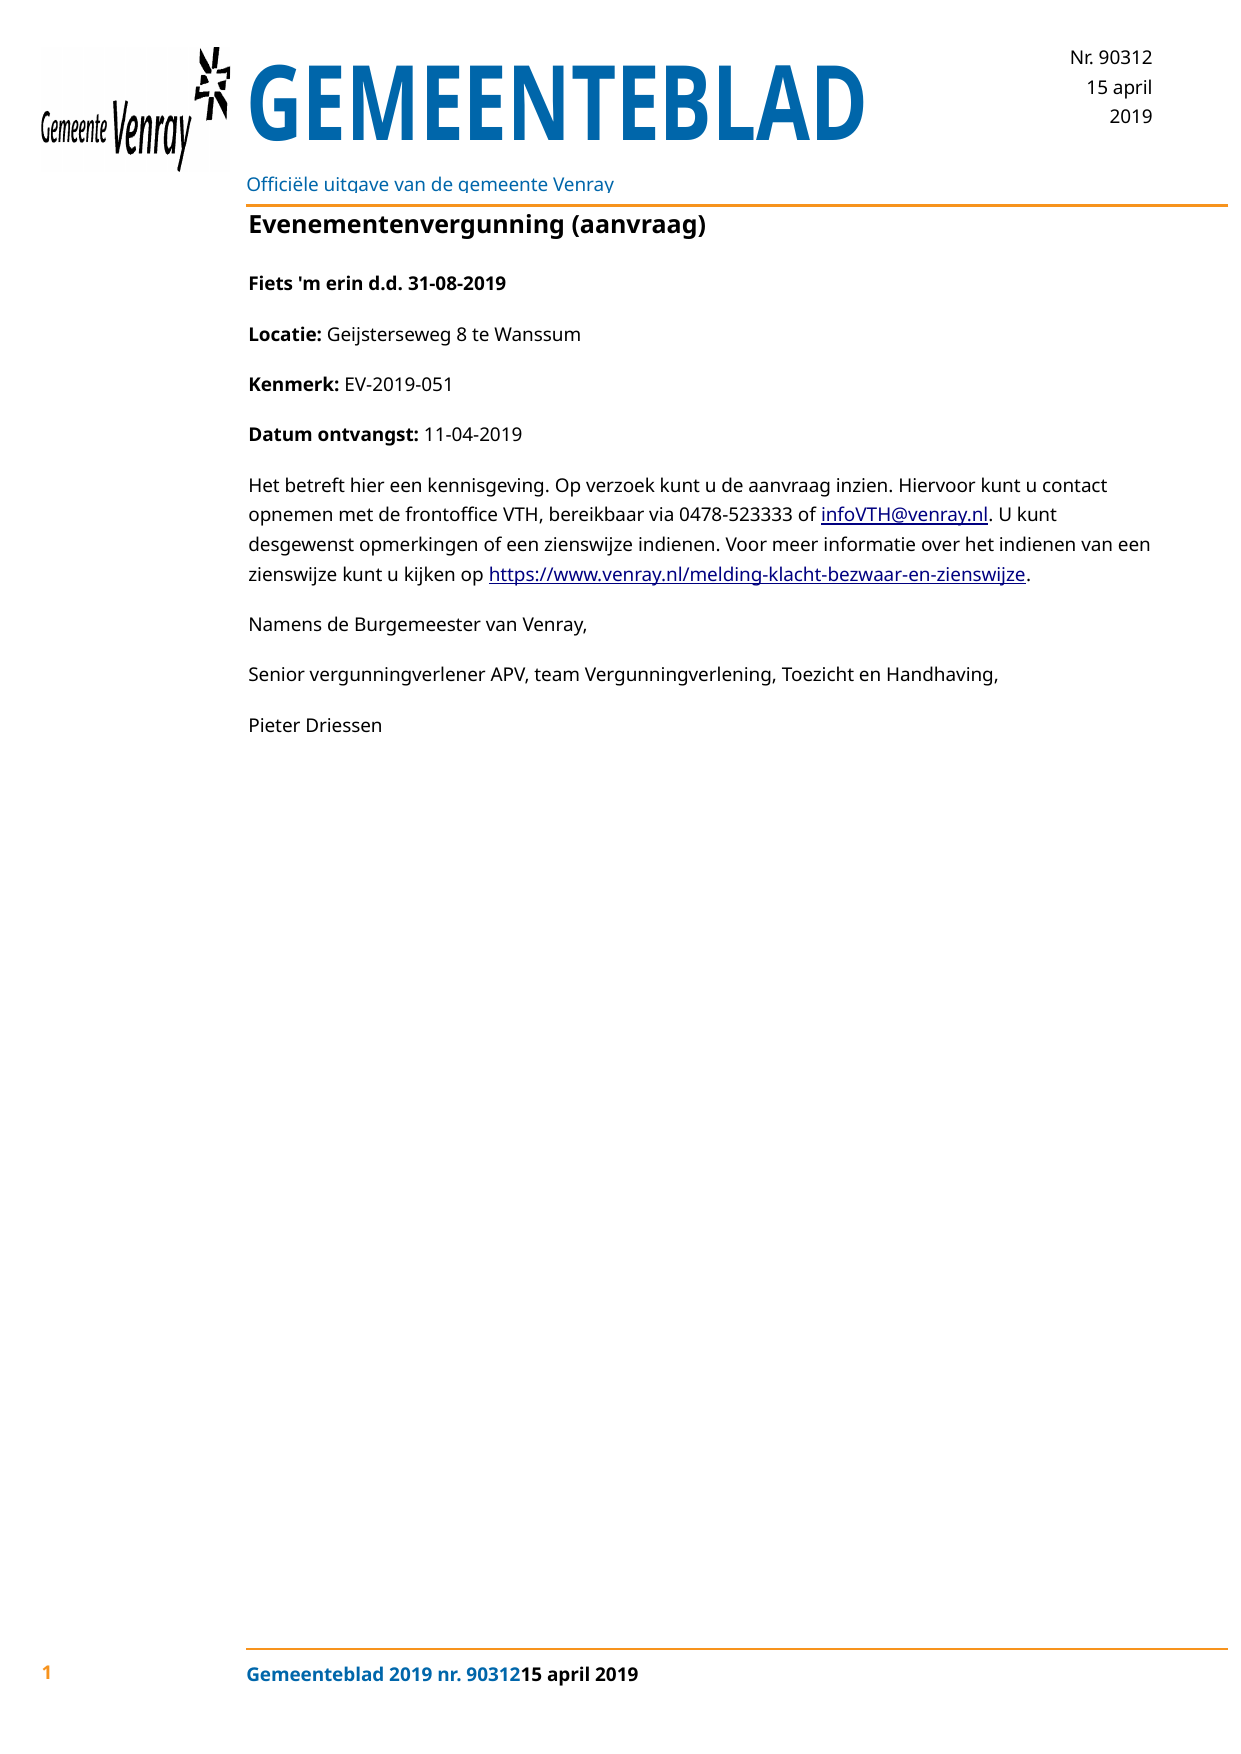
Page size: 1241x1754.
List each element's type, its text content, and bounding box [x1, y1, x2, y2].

text Datum ontvangst: 11-04-2019 [248, 422, 1152, 447]
text Kenmerk: EV-2019-051 [248, 371, 1152, 397]
picture [41, 47, 231, 172]
text Het betreft hier een kennisgeving. Op verzoek kunt u de aanvraag inzien. Hiervoor kunt u contact opnemen met de frontoffice VTH, bereikbaar via 0478-523333 of infoVTH@venray.nl. U kunt desgewenst opmerkingen of een zienswijze indienen. Voor meer informatie over het indienen van een zienswijze kunt u kijken op https://www.venray.nl/melding-klacht-bezwaar-en-zienswijze. [248, 472, 1152, 586]
text Fiets 'm erin d.d. 31-08-2019 [248, 270, 1152, 296]
text Locatie: Geijsterseweg 8 te Wanssum [248, 321, 1152, 346]
text Pieter Driessen [248, 712, 1152, 738]
text Senior vergunningverlener APV, team Vergunningverlening, Toezicht en Handhaving, [248, 662, 1152, 687]
text Evenementenvergunning (aanvraag) [248, 207, 1152, 241]
text Namens de Burgemeester van Venray, [248, 611, 1152, 637]
